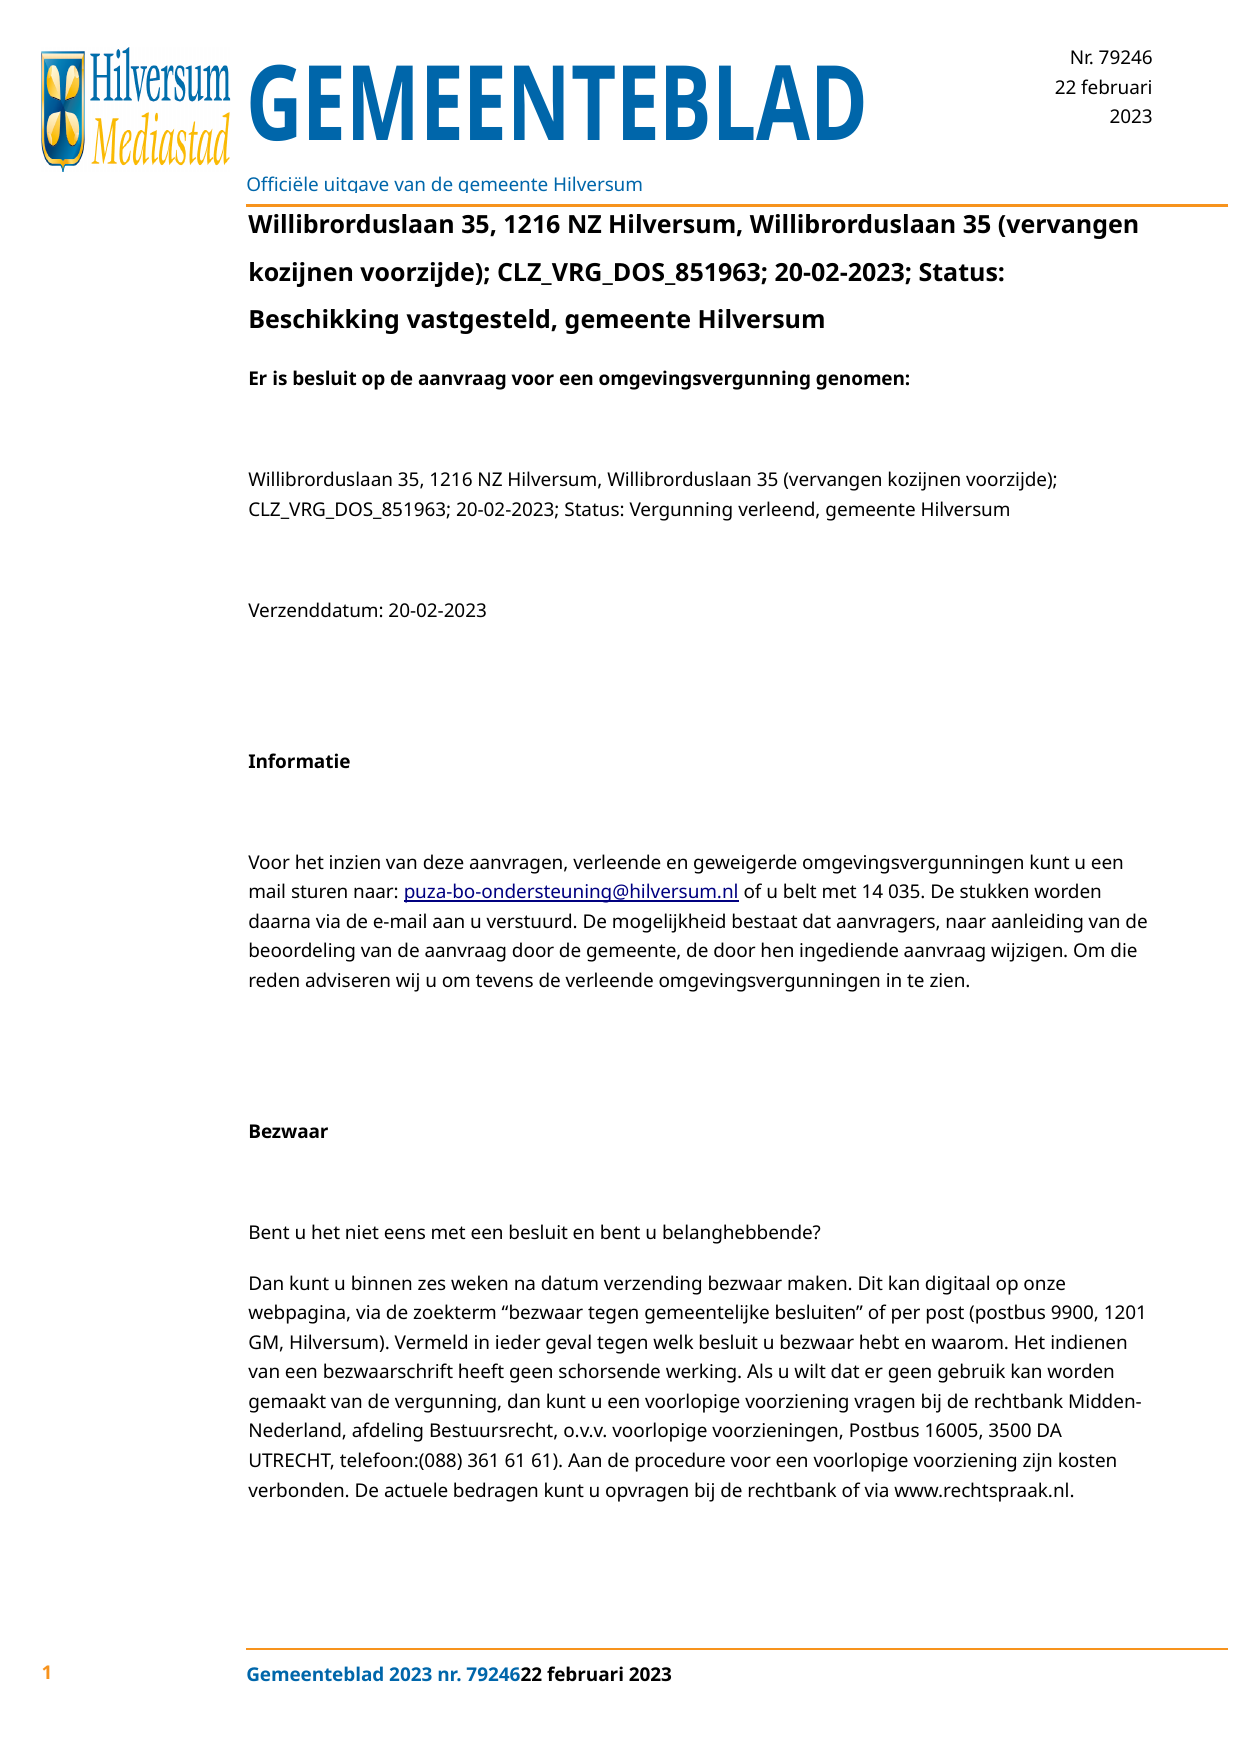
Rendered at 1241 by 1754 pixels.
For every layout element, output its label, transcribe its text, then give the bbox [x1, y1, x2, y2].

text Dan kunt u binnen zes weken na datum verzending bezwaar maken. Dit kan digitaal op onze webpagina, via de zoekterm “bezwaar tegen gemeentelijke besluiten” of per post (postbus 9900, 1201 GM, Hilversum). Vermeld in ieder geval tegen welk besluit u bezwaar hebt en waarom. Het indienen van een bezwaarschrift heeft geen schorsende werking. Als u wilt dat er geen gebruik kan worden gemaakt van de vergunning, dan kunt u een voorlopige voorziening vragen bij de rechtbank Midden-Nederland, afdeling Bestuursrecht, o.v.v. voorlopige voorzieningen, Postbus 16005, 3500 DA UTRECHT, telefoon:(088) 361 61 61). Aan de procedure voor een voorlopige voorziening zijn kosten verbonden. De actuele bedragen kunt u opvragen bij de rechtbank of via www.rechtspraak.nl. [248, 1270, 1152, 1502]
text Bent u het niet eens met een besluit en bent u belanghebbende? [248, 1219, 1152, 1245]
picture [41, 47, 231, 172]
text Bezwaar [248, 1118, 1152, 1144]
text Voor het inzien van deze aanvragen, verleende en geweigerde omgevingsvergunningen kunt u een mail sturen naar: puza-bo-ondersteuning@hilversum.nl of u belt met 14 035. De stukken worden daarna via de e-mail aan u verstuurd. De mogelijkheid bestaat dat aanvragers, naar aanleiding van de beoordeling van de aanvraag door de gemeente, de door hen ingediende aanvraag wijzigen. Om die reden adviseren wij u om tevens de verleende omgevingsvergunningen in te zien. [248, 849, 1152, 993]
text Verzenddatum: 20-02-2023 [248, 597, 1152, 622]
text Er is besluit op de aanvraag voor een omgevingsvergunning genomen: [248, 366, 1152, 391]
text Informatie [248, 748, 1152, 774]
text Willibrorduslaan 35, 1216 NZ Hilversum, Willibrorduslaan 35 (vervangen kozijnen voorzijde); CLZ_VRG_DOS_851963; 20-02-2023; Status: Vergunning verleend, gemeente Hilversum [248, 466, 1152, 522]
text Willibrorduslaan 35, 1216 NZ Hilversum, Willibrorduslaan 35 (vervangen kozijnen voorzijde); CLZ_VRG_DOS_851963; 20-02-2023; Status: Beschikking vastgesteld, gemeente Hilversum [248, 207, 1152, 336]
